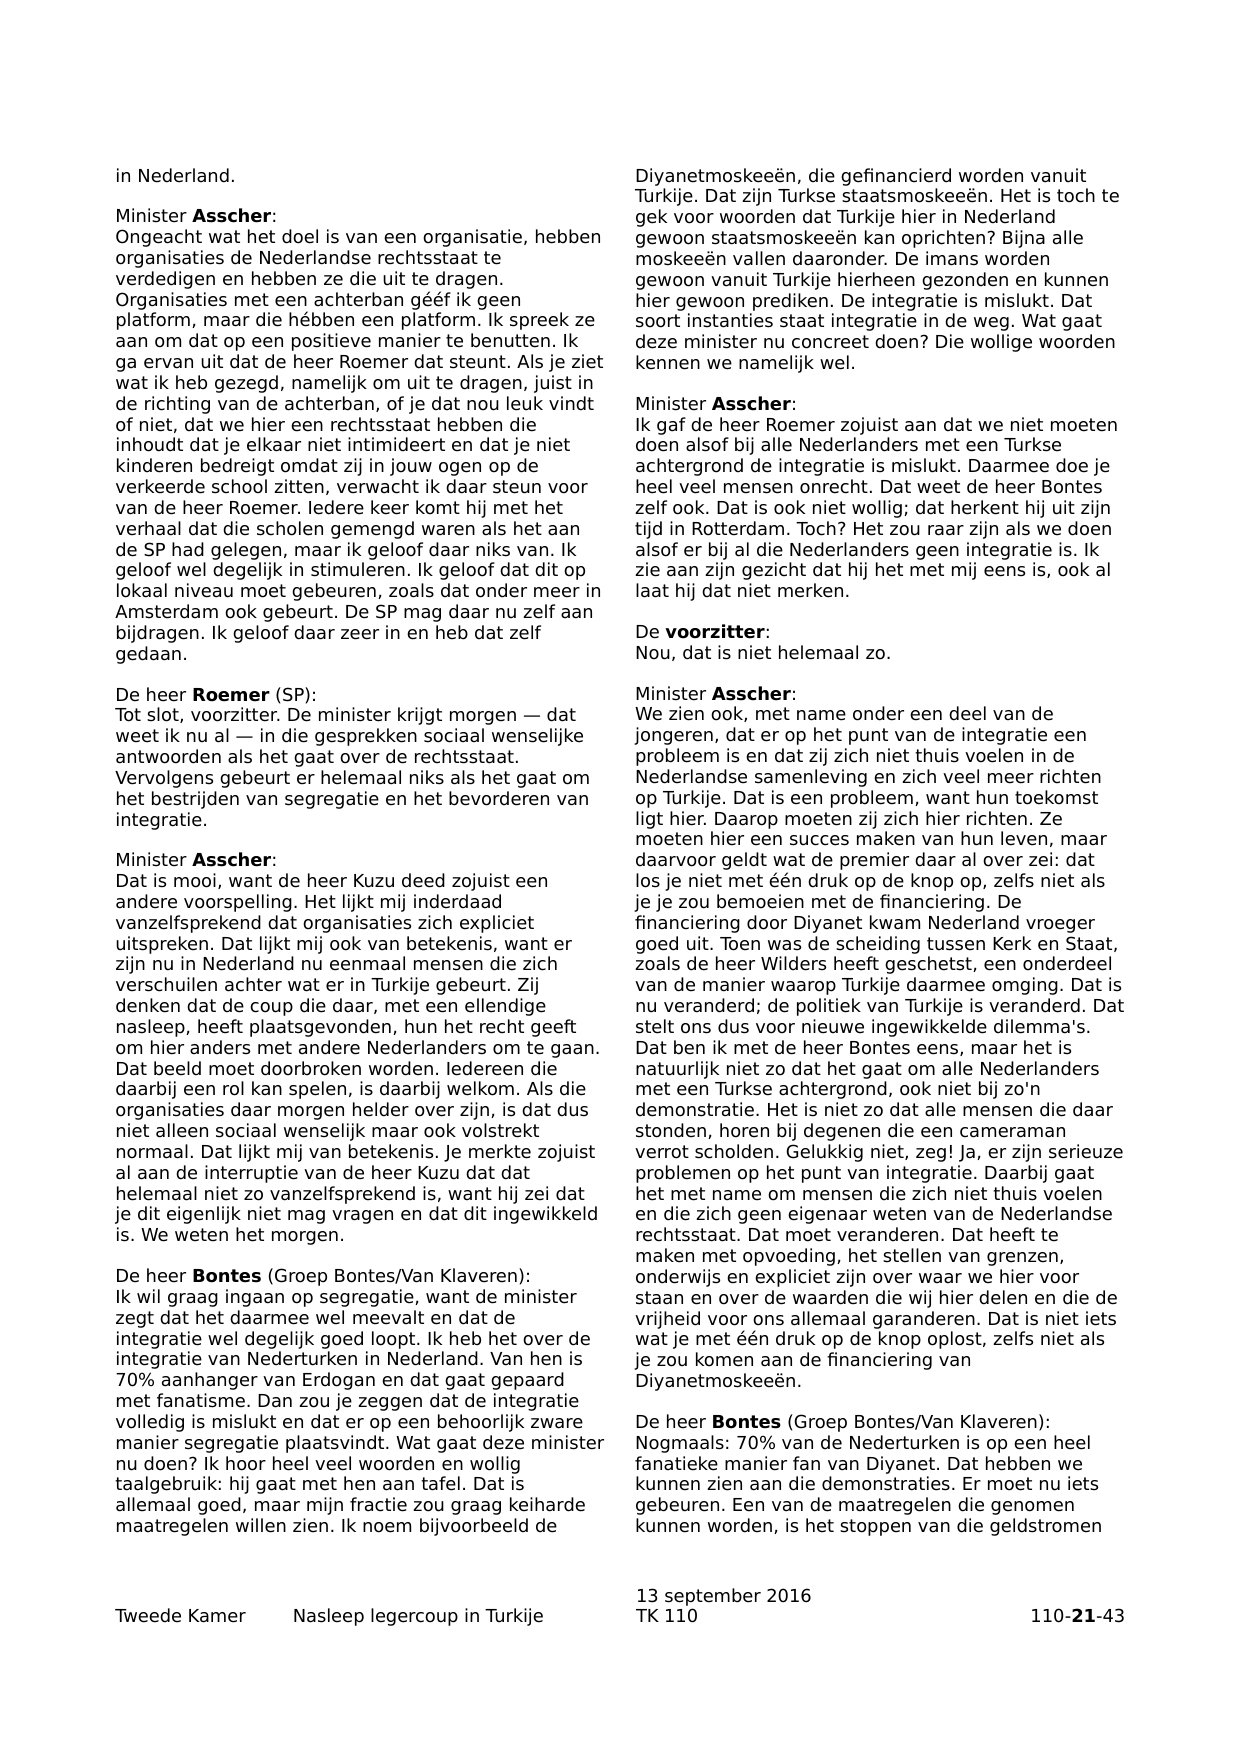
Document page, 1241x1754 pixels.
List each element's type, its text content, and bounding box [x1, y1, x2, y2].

text in Nederland. [115, 165, 605, 186]
text De heer Bontes (Groep Bontes/Van Klaveren): [635, 1412, 1125, 1432]
text Minister Asscher: [635, 683, 1125, 704]
text We zien ook, met name onder een deel van de jongeren, dat er op het punt van de integratie een probleem is en dat zij zich niet thuis voelen in de Nederlandse samenleving en zich veel meer richten op Turkije. Dat is een probleem, want hun toekomst ligt hier. Daarop moeten zij zich hier richten. Ze moeten hier een succes maken van hun leven, maar daarvoor geldt wat de premier daar al over zei: dat los je niet met één druk op de knop op, zelfs niet als je je zou bemoeien met de financiering. De financiering door Diyanet kwam Nederland vroeger goed uit. Toen was de scheiding tussen Kerk en Staat, zoals de heer Wilders heeft geschetst, een onderdeel van de manier waarop Turkije daarmee omging. Dat is nu veranderd; de politiek van Turkije is veranderd. Dat stelt ons dus voor nieuwe ingewikkelde dilemma's. Dat ben ik met de heer Bontes eens, maar het is natuurlijk niet zo dat het gaat om alle Nederlanders met een Turkse achtergrond, ook niet bij zo'n demonstratie. Het is niet zo dat alle mensen die daar stonden, horen bij degenen die een cameraman verrot scholden. Gelukkig niet, zeg! Ja, er zijn serieuze problemen op het punt van integratie. Daarbij gaat het met name om mensen die zich niet thuis voelen en die zich geen eigenaar weten van de Nederlandse rechtsstaat. Dat moet veranderen. Dat heeft te maken met opvoeding, het stellen van grenzen, onderwijs en expliciet zijn over waar we hier voor staan en over de waarden die wij hier delen en die de vrijheid voor ons allemaal garanderen. Dat is niet iets wat je met één druk op de knop oplost, zelfs niet als je zou komen aan de financiering van Diyanetmoskeeën. [635, 704, 1125, 1392]
text Nou, dat is niet helemaal zo. [635, 643, 1125, 663]
text Dat is mooi, want de heer Kuzu deed zojuist een andere voorspelling. Het lijkt mij inderdaad vanzelfsprekend dat organisaties zich expliciet uitspreken. Dat lijkt mij ook van betekenis, want er zijn nu in Nederland nu eenmaal mensen die zich verschuilen achter wat er in Turkije gebeurt. Zij denken dat de coup die daar, met een ellendige nasleep, heeft plaatsgevonden, hun het recht geeft om hier anders met andere Nederlanders om te gaan. Dat beeld moet doorbroken worden. Iedereen die daarbij een rol kan spelen, is daarbij welkom. Als die organisaties daar morgen helder over zijn, is dat dus niet alleen sociaal wenselijk maar ook volstrekt normaal. Dat lijkt mij van betekenis. Je merkte zojuist al aan de interruptie van de heer Kuzu dat dat helemaal niet zo vanzelfsprekend is, want hij zei dat je dit eigenlijk niet mag vragen en dat dit ingewikkeld is. We weten het morgen. [115, 871, 605, 1246]
text De voorzitter: [635, 622, 1125, 643]
text De heer Bontes (Groep Bontes/Van Klaveren): [115, 1266, 605, 1287]
text Ik gaf de heer Roemer zojuist aan dat we niet moeten doen alsof bij alle Nederlanders met een Turkse achtergrond de integratie is mislukt. Daarmee doe je heel veel mensen onrecht. Dat weet de heer Bontes zelf ook. Dat is ook niet wollig; dat herkent hij uit zijn tijd in Rotterdam. Toch? Het zou raar zijn als we doen alsof er bij al die Nederlanders geen integratie is. Ik zie aan zijn gezicht dat hij het met mij eens is, ook al laat hij dat niet merken. [635, 414, 1125, 602]
text Tot slot, voorzitter. De minister krijgt morgen — dat weet ik nu al — in die gesprekken sociaal wenselijke antwoorden als het gaat over de rechtsstaat. Vervolgens gebeurt er helemaal niks als het gaat om het bestrijden van segregatie en het bevorderen van integratie. [115, 705, 605, 830]
text Nogmaals: 70% van de Nederturken is op een heel fanatieke manier fan van Diyanet. Dat hebben we kunnen zien aan die demonstraties. Er moet nu iets gebeuren. Een van de maatregelen die genomen kunnen worden, is het stoppen van die geldstromen [635, 1432, 1125, 1537]
text Minister Asscher: [635, 394, 1125, 414]
text Minister Asscher: [115, 850, 605, 871]
text Ik wil graag ingaan op segregatie, want de minister zegt dat het daarmee wel meevalt en dat de integratie wel degelijk goed loopt. Ik heb het over de integratie van Nederturken in Nederland. Van hen is 70% aanhanger van Erdogan en dat gaat gepaard met fanatisme. Dan zou je zeggen dat de integratie volledig is mislukt en dat er op een behoorlijk zware manier segregatie plaatsvindt. Wat gaat deze minister nu doen? Ik hoor heel veel woorden en wollig taalgebruik: hij gaat met hen aan tafel. Dat is allemaal goed, maar mijn fractie zou graag keiharde maatregelen willen zien. Ik noem bijvoorbeeld de [115, 1287, 605, 1537]
text Diyanetmoskeeën, die gefinancierd worden vanuit Turkije. Dat zijn Turkse staatsmoskeeën. Het is toch te gek voor woorden dat Turkije hier in Nederland gewoon staatsmoskeeën kan oprichten? Bijna alle moskeeën vallen daaronder. De imans worden gewoon vanuit Turkije hierheen gezonden en kunnen hier gewoon prediken. De integratie is mislukt. Dat soort instanties staat integratie in de weg. Wat gaat deze minister nu concreet doen? Die wollige woorden kennen we namelijk wel. [635, 165, 1125, 374]
text Minister Asscher: [115, 206, 605, 227]
text Ongeacht wat het doel is van een organisatie, hebben organisaties de Nederlandse rechtsstaat te verdedigen en hebben ze die uit te dragen. Organisaties met een achterban gééf ik geen platform, maar die hébben een platform. Ik spreek ze aan om dat op een positieve manier te benutten. Ik ga ervan uit dat de heer Roemer dat steunt. Als je ziet wat ik heb gezegd, namelijk om uit te dragen, juist in de richting van de achterban, of je dat nou leuk vindt of niet, dat we hier een rechtsstaat hebben die inhoudt dat je elkaar niet intimideert en dat je niet kinderen bedreigt omdat zij in jouw ogen op de verkeerde school zitten, verwacht ik daar steun voor van de heer Roemer. Iedere keer komt hij met het verhaal dat die scholen gemengd waren als het aan de SP had gelegen, maar ik geloof daar niks van. Ik geloof wel degelijk in stimuleren. Ik geloof dat dit op lokaal niveau moet gebeuren, zoals dat onder meer in Amsterdam ook gebeurt. De SP mag daar nu zelf aan bijdragen. Ik geloof daar zeer in en heb dat zelf gedaan. [115, 227, 605, 664]
text De heer Roemer (SP): [115, 684, 605, 705]
